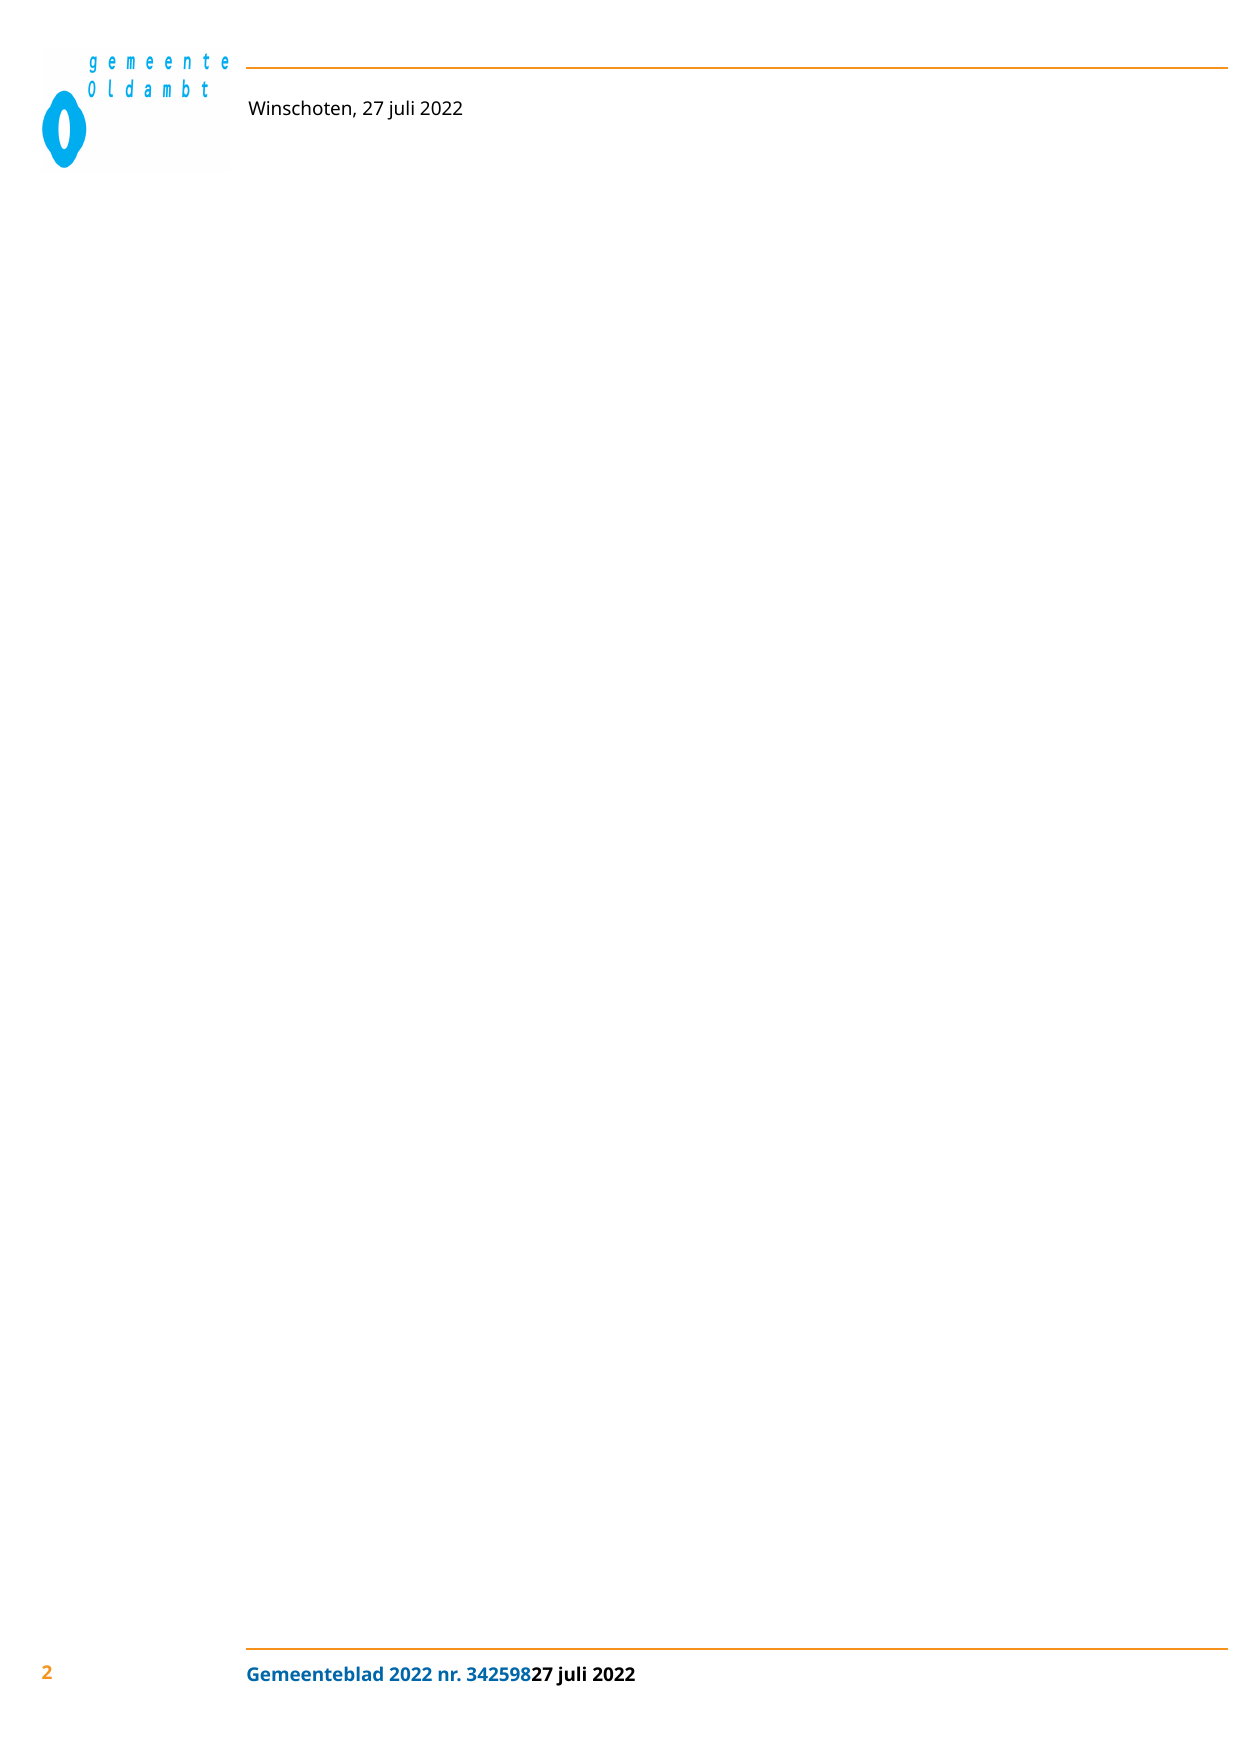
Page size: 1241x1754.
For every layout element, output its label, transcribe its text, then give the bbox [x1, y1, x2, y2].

text Winschoten, 27 juli 2022 [248, 95, 1152, 121]
picture [41, 47, 231, 172]
